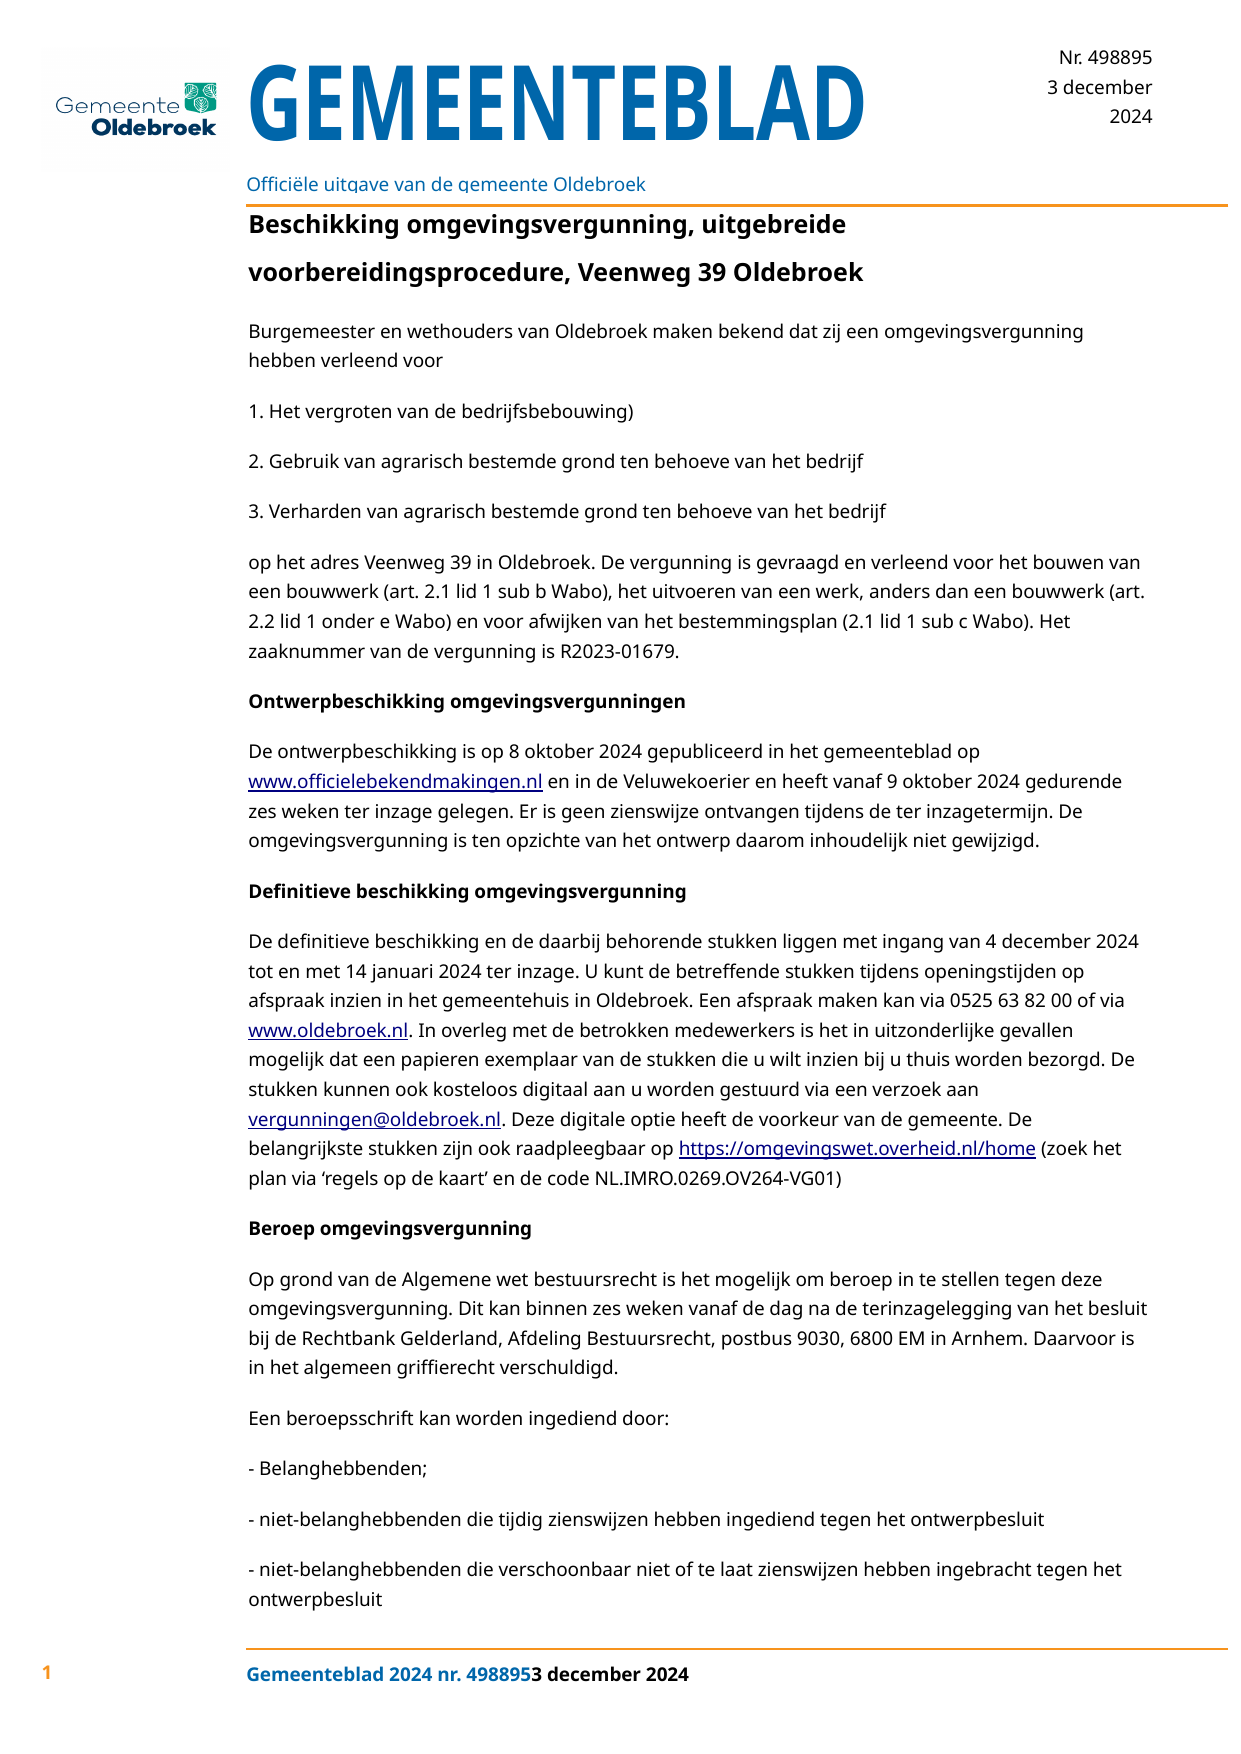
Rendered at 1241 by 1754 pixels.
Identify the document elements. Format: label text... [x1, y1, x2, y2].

text Een beroepsschrift kan worden ingediend door: [248, 1405, 1152, 1431]
text Beschikking omgevingsvergunning, uitgebreide voorbereidingsprocedure, Veenweg 39 Oldebroek [248, 207, 1152, 288]
text 2. Gebruik van agrarisch bestemde grond ten behoeve van het bedrijf [248, 448, 1152, 474]
text Burgemeester en wethouders van Oldebroek maken bekend dat zij een omgevingsvergunning hebben verleend voor [248, 318, 1152, 373]
text - Belanghebbenden; [248, 1455, 1152, 1481]
text 1. Het vergroten van de bedrijfsbebouwing) [248, 398, 1152, 424]
picture [41, 47, 231, 172]
text op het adres Veenweg 39 in Oldebroek. De vergunning is gevraagd en verleend voor het bouwen van een bouwwerk (art. 2.1 lid 1 sub b Wabo), het uitvoeren van een werk, anders dan een bouwwerk (art. 2.2 lid 1 onder e Wabo) en voor afwijken van het bestemmingsplan (2.1 lid 1 sub c Wabo). Het zaaknummer van de vergunning is R2023-01679. [248, 549, 1152, 664]
text 3. Verharden van agrarisch bestemde grond ten behoeve van het bedrijf [248, 499, 1152, 524]
text Beroep omgevingsvergunning [248, 1215, 1152, 1241]
text De ontwerpbeschikking is op 8 oktober 2024 gepubliceerd in het gemeenteblad op www.officielebekendmakingen.nl en in de Veluwekoerier en heeft vanaf 9 oktober 2024 gedurende zes weken ter inzage gelegen. Er is geen zienswijze ontvangen tijdens de ter inzagetermijn. De omgevingsvergunning is ten opzichte van het ontwerp daarom inhoudelijk niet gewijzigd. [248, 739, 1152, 853]
text Definitieve beschikking omgevingsvergunning [248, 878, 1152, 904]
text De definitieve beschikking en de daarbij behorende stukken liggen met ingang van 4 december 2024 tot en met 14 januari 2024 ter inzage. U kunt de betreffende stukken tijdens openingstijden op afspraak inzien in het gemeentehuis in Oldebroek. Een afspraak maken kan via 0525 63 82 00 of via www.oldebroek.nl. In overleg met de betrokken medewerkers is het in uitzonderlijke gevallen mogelijk dat een papieren exemplaar van de stukken die u wilt inzien bij u thuis worden bezorgd. De stukken kunnen ook kosteloos digitaal aan u worden gestuurd via een verzoek aan vergunningen@oldebroek.nl. Deze digitale optie heeft de voorkeur van de gemeente. De belangrijkste stukken zijn ook raadpleegbaar op https://omgevingswet.overheid.nl/home (zoek het plan via ‘regels op de kaart’ en de code NL.IMRO.0269.OV264-VG01) [248, 928, 1152, 1191]
text - niet-belanghebbenden die tijdig zienswijzen hebben ingediend tegen het ontwerpbesluit [248, 1506, 1152, 1532]
text - niet-belanghebbenden die verschoonbaar niet of te laat zienswijzen hebben ingebracht tegen het ontwerpbesluit [248, 1556, 1152, 1612]
text Op grond van de Algemene wet bestuursrecht is het mogelijk om beroep in te stellen tegen deze omgevingsvergunning. Dit kan binnen zes weken vanaf de dag na de terinzagelegging van het besluit bij de Rechtbank Gelderland, Afdeling Bestuursrecht, postbus 9030, 6800 EM in Arnhem. Daarvoor is in het algemeen griffierecht verschuldigd. [248, 1266, 1152, 1380]
text Ontwerpbeschikking omgevingsvergunningen [248, 688, 1152, 714]
